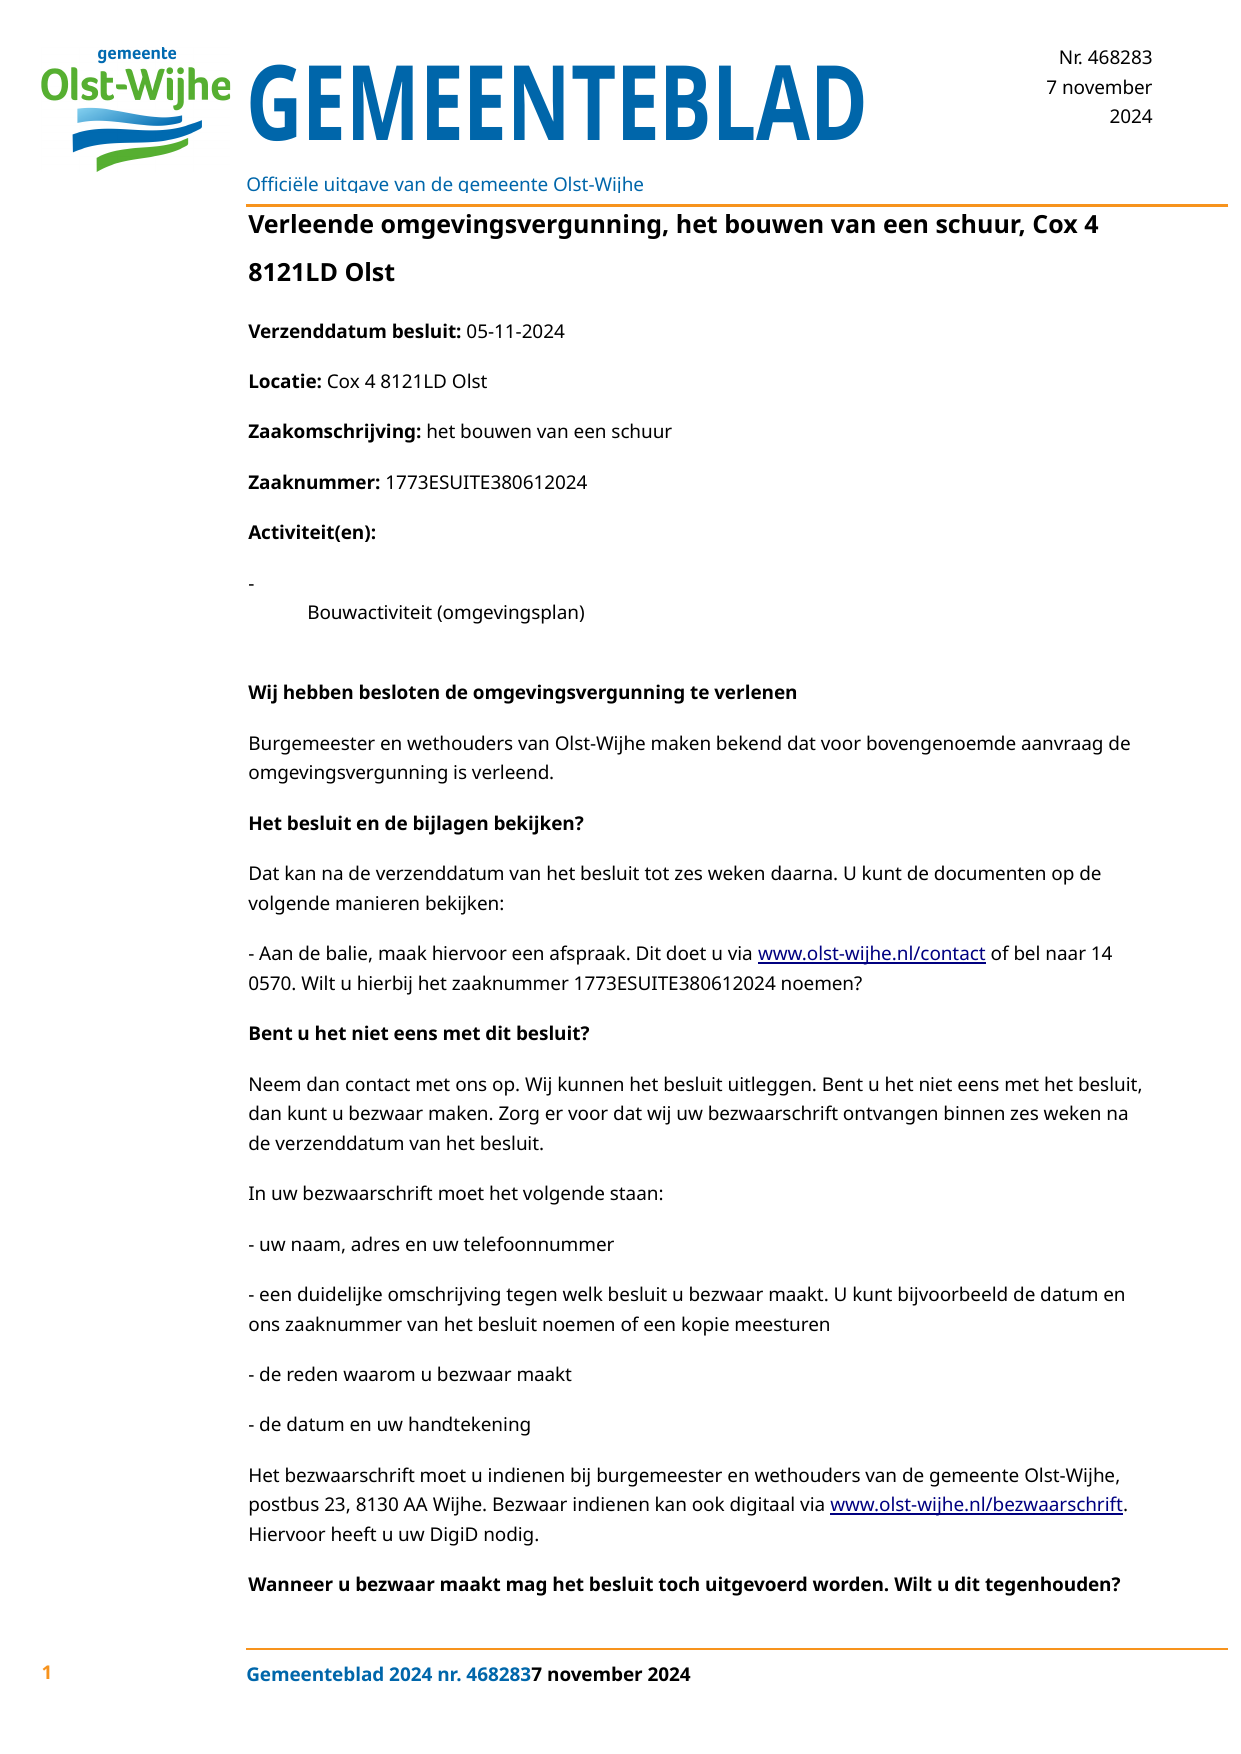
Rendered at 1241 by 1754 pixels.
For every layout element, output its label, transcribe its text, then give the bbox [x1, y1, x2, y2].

text Locatie: Cox 4 8121LD Olst [248, 368, 1152, 394]
text - een duidelijke omschrijving tegen welk besluit u bezwaar maakt. U kunt bijvoorbeeld de datum en ons zaaknummer van het besluit noemen of een kopie meesturen [248, 1281, 1152, 1337]
text Neem dan contact met ons op. Wij kunnen het besluit uitleggen. Bent u het niet eens met het besluit, dan kunt u bezwaar maken. Zorg er voor dat wij uw bezwaarschrift ontvangen binnen zes weken na de verzenddatum van het besluit. [248, 1071, 1152, 1156]
text Zaakomschrijving: het bouwen van een schuur [248, 419, 1152, 444]
text In uw bezwaarschrift moet het volgende staan: [248, 1180, 1152, 1206]
text Het besluit en de bijlagen bekijken? [248, 810, 1152, 836]
text - uw naam, adres en uw telefoonnummer [248, 1231, 1152, 1257]
text Wanneer u bezwaar maakt mag het besluit toch uitgevoerd worden. Wilt u dit tegenhouden? [248, 1572, 1152, 1597]
text - Aan de balie, maak hiervoor een afspraak. Dit doet u via www.olst-wijhe.nl/contact of bel naar 14 0570. Wilt u hierbij het zaaknummer 1773ESUITE380612024 noemen? [248, 940, 1152, 996]
text Burgemeester en wethouders van Olst-Wijhe maken bekend dat voor bovengenoemde aanvraag de omgevingsvergunning is verleend. [248, 730, 1152, 785]
text Activiteit(en): [248, 519, 1152, 545]
text - de reden waarom u bezwaar maakt [248, 1361, 1152, 1387]
text Verzenddatum besluit: 05-11-2024 [248, 318, 1152, 344]
text Dat kan na de verzenddatum van het besluit tot zes weken daarna. U kunt de documenten op de volgende manieren bekijken: [248, 860, 1152, 916]
picture [41, 47, 231, 172]
text Verleende omgevingsvergunning, het bouwen van een schuur, Cox 4 8121LD Olst [248, 207, 1152, 288]
text Zaaknummer: 1773ESUITE380612024 [248, 469, 1152, 495]
text Wij hebben besloten de omgevingsvergunning te verlenen [248, 679, 1152, 705]
text Het bezwaarschrift moet u indienen bij burgemeester en wethouders van de gemeente Olst-Wijhe, postbus 23, 8130 AA Wijhe. Bezwaar indienen kan ook digitaal via www.olst-wijhe.nl/bezwaarschrift. Hiervoor heeft u uw DigiD nodig. [248, 1462, 1152, 1547]
text - de datum en uw handtekening [248, 1412, 1152, 1437]
text Bent u het niet eens met dit besluit? [248, 1020, 1152, 1046]
list Bouwactiviteit (omgevingsplan) [248, 599, 1152, 625]
